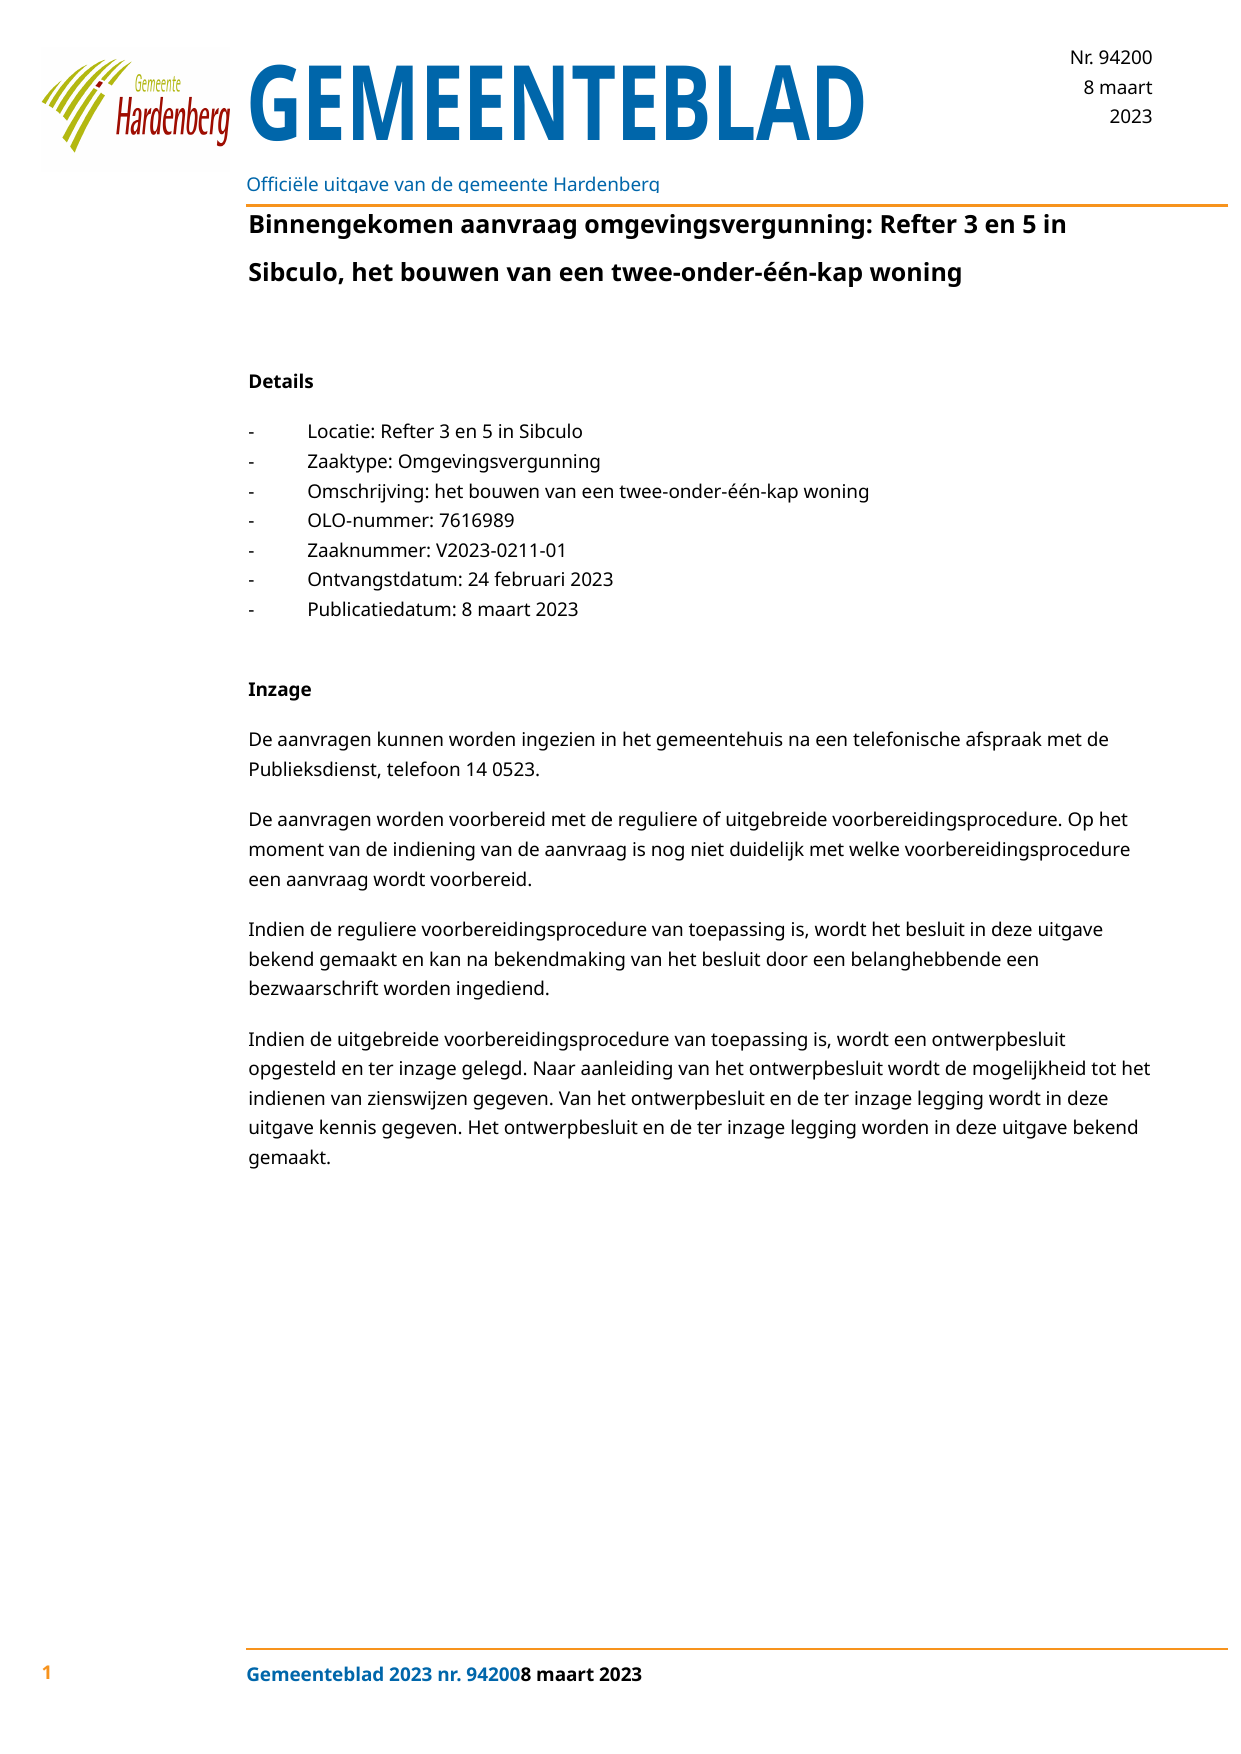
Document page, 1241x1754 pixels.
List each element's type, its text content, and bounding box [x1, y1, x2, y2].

text Indien de reguliere voorbereidingsprocedure van toepassing is, wordt het besluit in deze uitgave bekend gemaakt en kan na bekendmaking van het besluit door een belanghebbende een bezwaarschrift worden ingediend. [248, 916, 1152, 1001]
text Binnengekomen aanvraag omgevingsvergunning: Refter 3 en 5 in Sibculo, het bouwen van een twee-onder-één-kap woning [248, 207, 1152, 288]
list Zaaktype: Omgevingsvergunning [248, 448, 1152, 474]
text De aanvragen kunnen worden ingezien in het gemeentehuis na een telefonische afspraak met de Publieksdienst, telefoon 14 0523. [248, 727, 1152, 782]
text De aanvragen worden voorbereid met de reguliere of uitgebreide voorbereidingsprocedure. Op het moment van de indiening van de aanvraag is nog niet duidelijk met welke voorbereidingsprocedure een aanvraag wordt voorbereid. [248, 807, 1152, 892]
list Omschrijving: het bouwen van een twee-onder-één-kap woning [248, 478, 1152, 504]
picture [41, 47, 231, 172]
text Inzage [248, 676, 1152, 702]
text Details [248, 368, 1152, 394]
list OLO-nummer: 7616989 [248, 507, 1152, 533]
list Zaaknummer: V2023-0211-01 [248, 537, 1152, 563]
list Ontvangstdatum: 24 februari 2023 [248, 567, 1152, 592]
text Indien de uitgebreide voorbereidingsprocedure van toepassing is, wordt een ontwerpbesluit opgesteld en ter inzage gelegd. Naar aanleiding van het ontwerpbesluit wordt de mogelijkheid tot het indienen van zienswijzen gegeven. Van het ontwerpbesluit en de ter inzage legging wordt in deze uitgave kennis gegeven. Het ontwerpbesluit en de ter inzage legging worden in deze uitgave bekend gemaakt. [248, 1026, 1152, 1170]
list Publicatiedatum: 8 maart 2023 [248, 596, 1152, 622]
list Locatie: Refter 3 en 5 in Sibculo [248, 419, 1152, 444]
